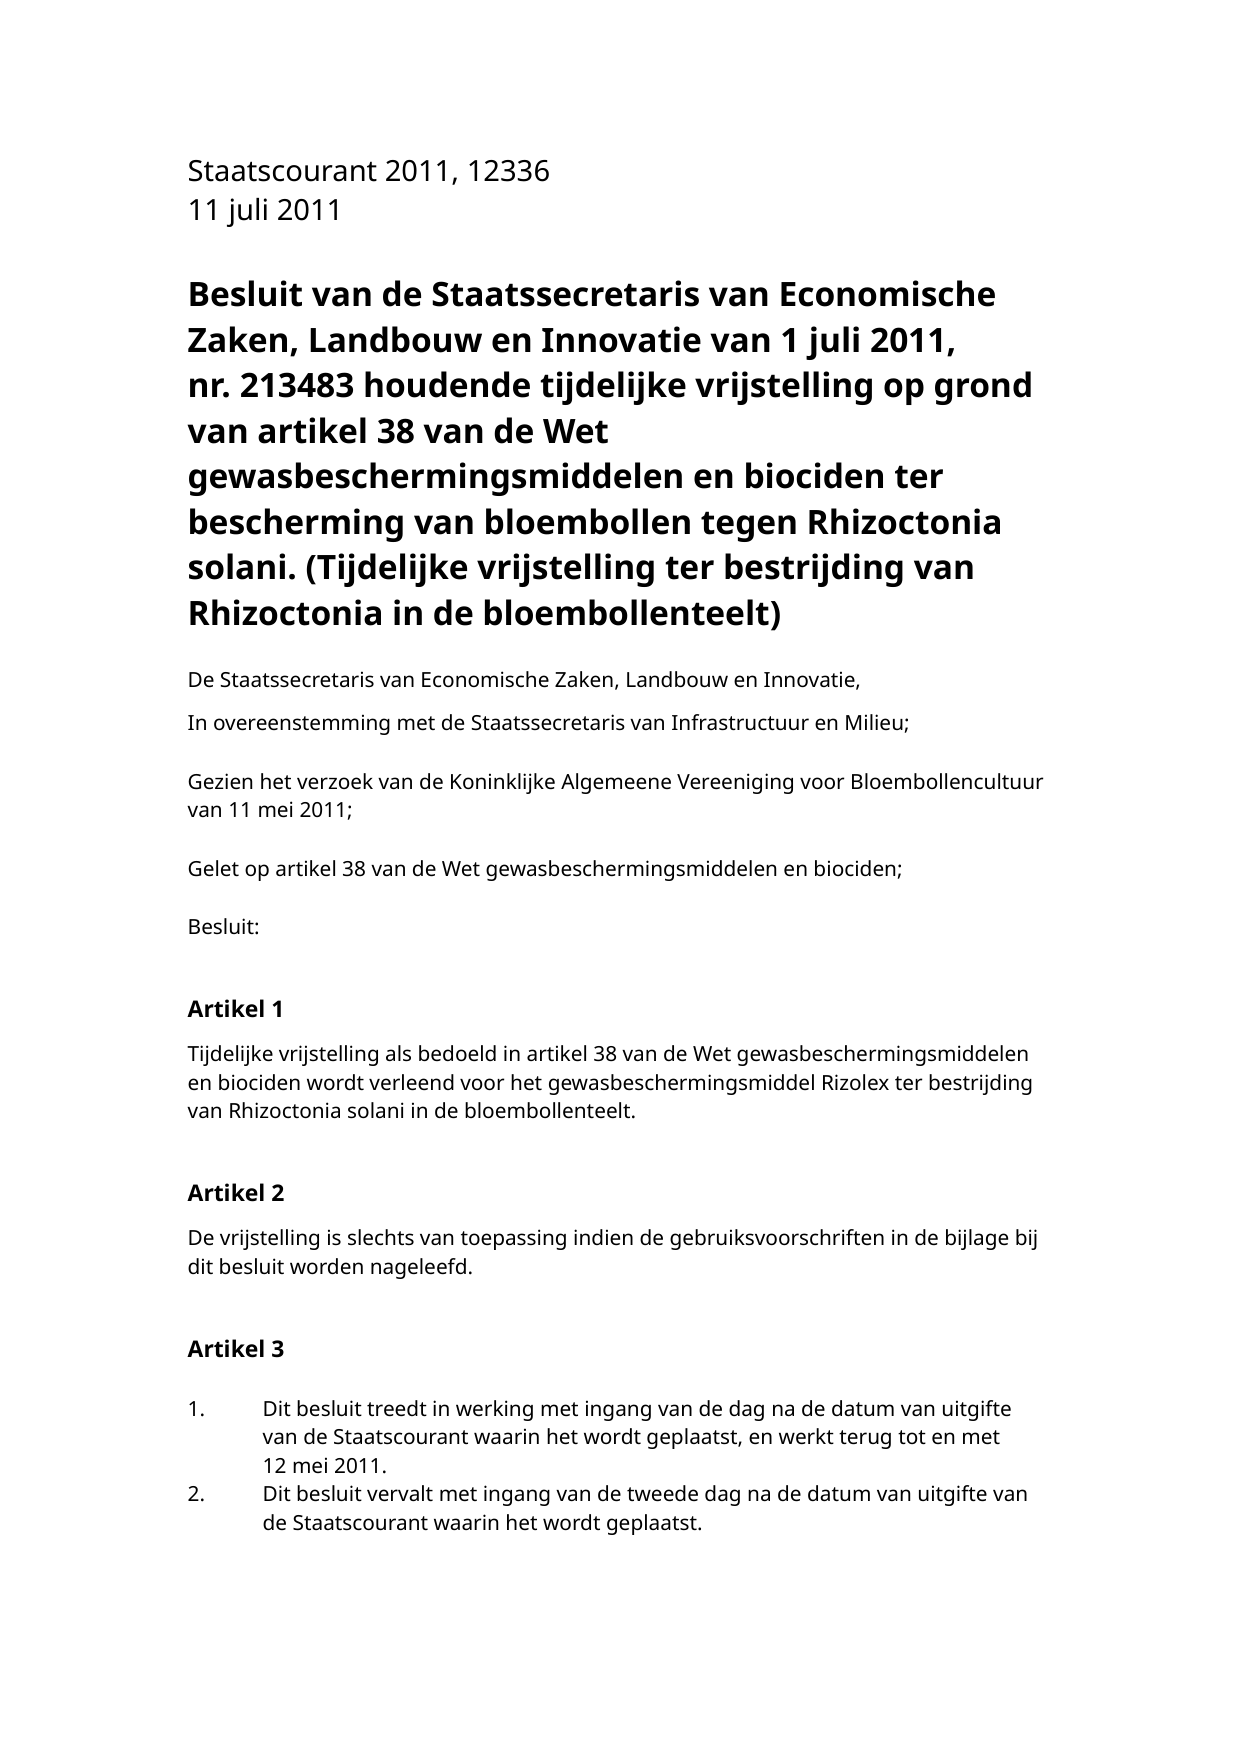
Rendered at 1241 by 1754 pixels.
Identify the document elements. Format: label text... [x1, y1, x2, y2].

text In overeenstemming met de Staatssecretaris van Infrastructuur en Milieu; [187, 708, 1053, 737]
subtitle Artikel 3 [187, 1333, 1053, 1364]
list Dit besluit treedt in werking met ingang van de dag na de datum van uitgifte van de Staatscourant waarin het wordt geplaatst, en werkt terug tot en met 12 mei 2011. [187, 1394, 1053, 1479]
text De vrijstelling is slechts van toepassing indien de gebruiksvoorschriften in de bijlage bij dit besluit worden nageleefd. [187, 1223, 1053, 1280]
list Dit besluit vervalt met ingang van de tweede dag na de datum van uitgifte van de Staatscourant waarin het wordt geplaatst. [187, 1479, 1053, 1536]
text Gezien het verzoek van de Koninklijke Algemeene Vereeniging voor Bloembollencultuur van 11 mei 2011; [187, 767, 1053, 824]
text 11 juli 2011 [187, 190, 1053, 229]
text Besluit: [187, 912, 1053, 941]
subtitle Artikel 2 [187, 1177, 1053, 1208]
text Staatscourant 2011, 12336 [187, 150, 1053, 190]
text De Staatssecretaris van Economische Zaken, Landbouw en Innovatie, [187, 665, 1053, 693]
text Tijdelijke vrijstelling als bedoeld in artikel 38 van de Wet gewasbeschermingsmiddelen en biociden wordt verleend voor het gewasbeschermingsmiddel Rizolex ter bestrijding van Rhizoctonia solani in de bloembollenteelt. [187, 1039, 1053, 1125]
text Gelet op artikel 38 van de Wet gewasbeschermingsmiddelen en biociden; [187, 854, 1053, 882]
subtitle Besluit van de Staatssecretaris van Economische Zaken, Landbouw en Innovatie van 1 juli 2011, nr. 213483 houdende tijdelijke vrijstelling op grond van artikel 38 van de Wet gewasbeschermingsmiddelen en biociden ter bescherming van bloembollen tegen Rhizoctonia solani. (Tijdelijke vrijstelling ter bestrijding van Rhizoctonia in de bloembollenteelt) [187, 271, 1053, 635]
subtitle Artikel 1 [187, 993, 1053, 1024]
